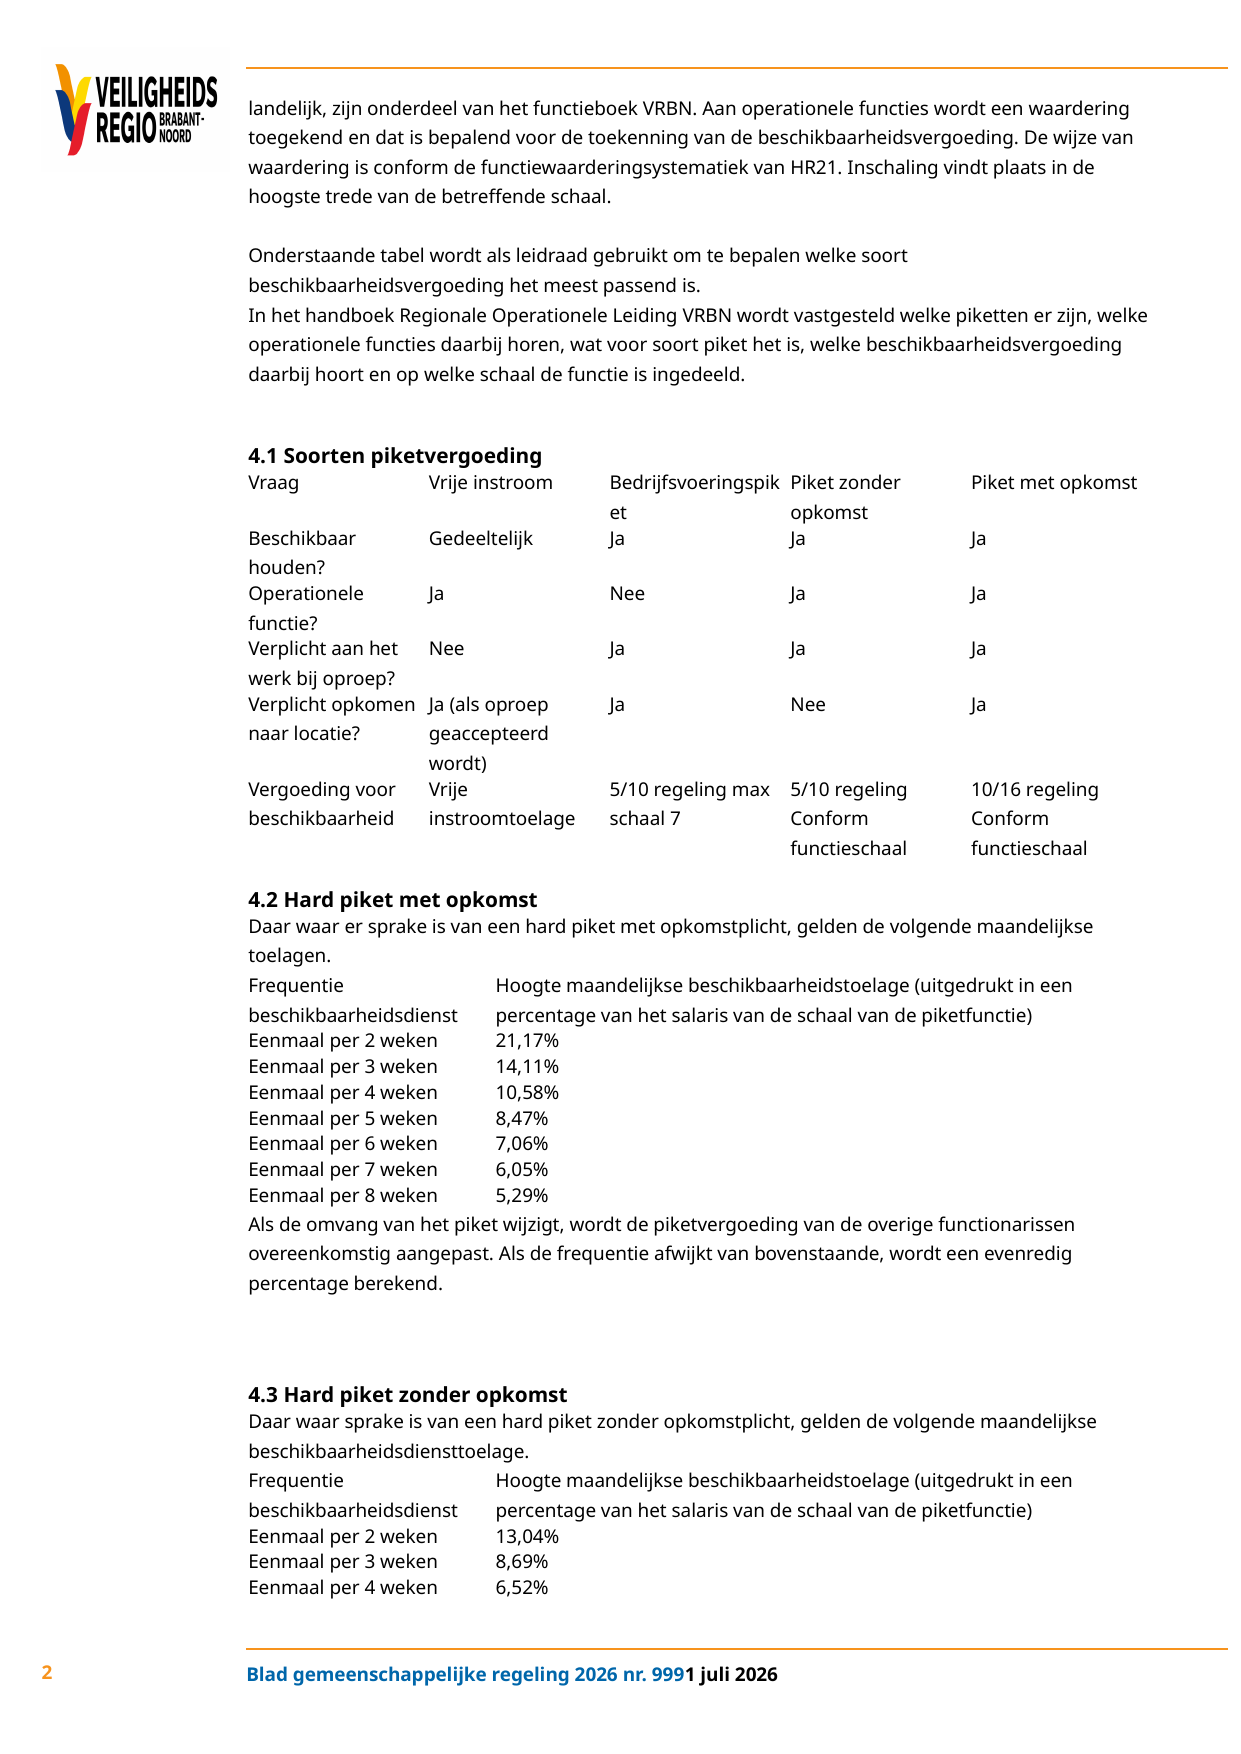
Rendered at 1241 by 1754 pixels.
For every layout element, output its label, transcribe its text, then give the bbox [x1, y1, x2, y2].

table_cell Nee [790, 691, 971, 776]
table_cell Ja [971, 636, 1152, 691]
table_cell 8,69% [495, 1549, 1152, 1574]
table_cell Ja [790, 525, 971, 580]
table_cell 5,29% [495, 1182, 1152, 1208]
table_cell Eenmaal per 2 weken [248, 1523, 495, 1548]
text 4.2 Hard piket met opkomst [248, 885, 1152, 913]
table_cell Vrije instroomtoelage [429, 776, 609, 861]
table_cell Beschikbaar houden? [248, 525, 429, 580]
table_cell Gedeeltelijk [429, 525, 609, 580]
table_cell 21,17% [495, 1028, 1152, 1053]
table_cell 6,05% [495, 1156, 1152, 1182]
table_cell Verplicht aan het werk bij oproep? [248, 636, 429, 691]
table_cell Eenmaal per 4 weken [248, 1079, 495, 1105]
table_cell 10,58% [495, 1079, 1152, 1105]
table_cell Eenmaal per 5 weken [248, 1105, 495, 1131]
table_cell Eenmaal per 6 weken [248, 1131, 495, 1156]
table_cell 10/16 regeling Conform functieschaal [971, 776, 1152, 861]
table_cell Operationele functie? [248, 580, 429, 636]
table_cell Ja [971, 525, 1152, 580]
table_cell Eenmaal per 7 weken [248, 1156, 495, 1182]
table_header Frequentie beschikbaarheidsdienst [248, 973, 495, 1028]
table_header Hoogte maandelijkse beschikbaarheidstoelage (uitgedrukt in een percentage van het salaris van de schaal van de piketfunctie) [495, 1468, 1152, 1523]
table_cell Nee [609, 580, 790, 636]
table_header Piket zonder opkomst [790, 470, 971, 525]
text Daar waar er sprake is van een hard piket met opkomstplicht, gelden de volgende maandelijkse toelagen. [248, 913, 1152, 968]
table_cell Ja [790, 636, 971, 691]
table_cell Ja [609, 691, 790, 776]
table_cell 14,11% [495, 1054, 1152, 1079]
picture [41, 47, 231, 172]
table_cell Verplicht opkomen naar locatie? [248, 691, 429, 776]
table_cell Eenmaal per 8 weken [248, 1182, 495, 1208]
table_cell 6,52% [495, 1574, 1152, 1600]
table_cell Eenmaal per 3 weken [248, 1549, 495, 1574]
table_cell 8,47% [495, 1105, 1152, 1131]
text Daar waar sprake is van een hard piket zonder opkomstplicht, gelden de volgende maandelijkse beschikbaarheidsdiensttoelage. [248, 1408, 1152, 1463]
text landelijk, zijn onderdeel van het functieboek VRBN. Aan operationele functies wordt een waardering toegekend en dat is bepalend voor de toekenning van de beschikbaarheidsvergoeding. De wijze van waardering is conform de functiewaarderingsystematiek van HR21. Inschaling vindt plaats in de hoogste trede van de betreffende schaal. [248, 95, 1152, 209]
table_cell 13,04% [495, 1523, 1152, 1548]
table_header Vrije instroom [429, 470, 609, 525]
table_header Piket met opkomst [971, 470, 1152, 525]
table_cell Nee [429, 636, 609, 691]
table_cell Ja [790, 580, 971, 636]
table_cell Eenmaal per 2 weken [248, 1028, 495, 1053]
text 4.1 Soorten piketvergoeding [248, 441, 1152, 469]
text In het handboek Regionale Operationele Leiding VRBN wordt vastgesteld welke piketten er zijn, welke operationele functies daarbij horen, wat voor soort piket het is, welke beschikbaarheidsvergoeding daarbij hoort en op welke schaal de functie is ingedeeld. [248, 302, 1152, 387]
table_cell Ja [971, 580, 1152, 636]
table_cell Eenmaal per 4 weken [248, 1574, 495, 1600]
text Als de omvang van het piket wijzigt, wordt de piketvergoeding van de overige functionarissen overeenkomstig aangepast. Als de frequentie afwijkt van bovenstaande, wordt een evenredig percentage berekend. [248, 1211, 1152, 1296]
table_cell 5/10 regeling Conform functieschaal [790, 776, 971, 861]
table_cell Ja [609, 636, 790, 691]
table_cell Vergoeding voor beschikbaarheid [248, 776, 429, 861]
table_cell Ja [609, 525, 790, 580]
table_cell Ja (als oproep geaccepteerd wordt) [429, 691, 609, 776]
table_cell Eenmaal per 3 weken [248, 1054, 495, 1079]
table_cell 5/10 regeling max schaal 7 [609, 776, 790, 861]
table_header Bedrijfsvoeringspiket [609, 470, 790, 525]
table_cell 7,06% [495, 1131, 1152, 1156]
table_cell Ja [971, 691, 1152, 776]
text Onderstaande tabel wordt als leidraad gebruikt om te bepalen welke soort beschikbaarheidsvergoeding het meest passend is. [248, 243, 1152, 298]
table_header Frequentie beschikbaarheidsdienst [248, 1468, 495, 1523]
table_cell Ja [429, 580, 609, 636]
table_header Hoogte maandelijkse beschikbaarheidstoelage (uitgedrukt in een percentage van het salaris van de schaal van de piketfunctie) [495, 973, 1152, 1028]
text 4.3 Hard piket zonder opkomst [248, 1380, 1152, 1408]
table_header Vraag [248, 470, 429, 525]
